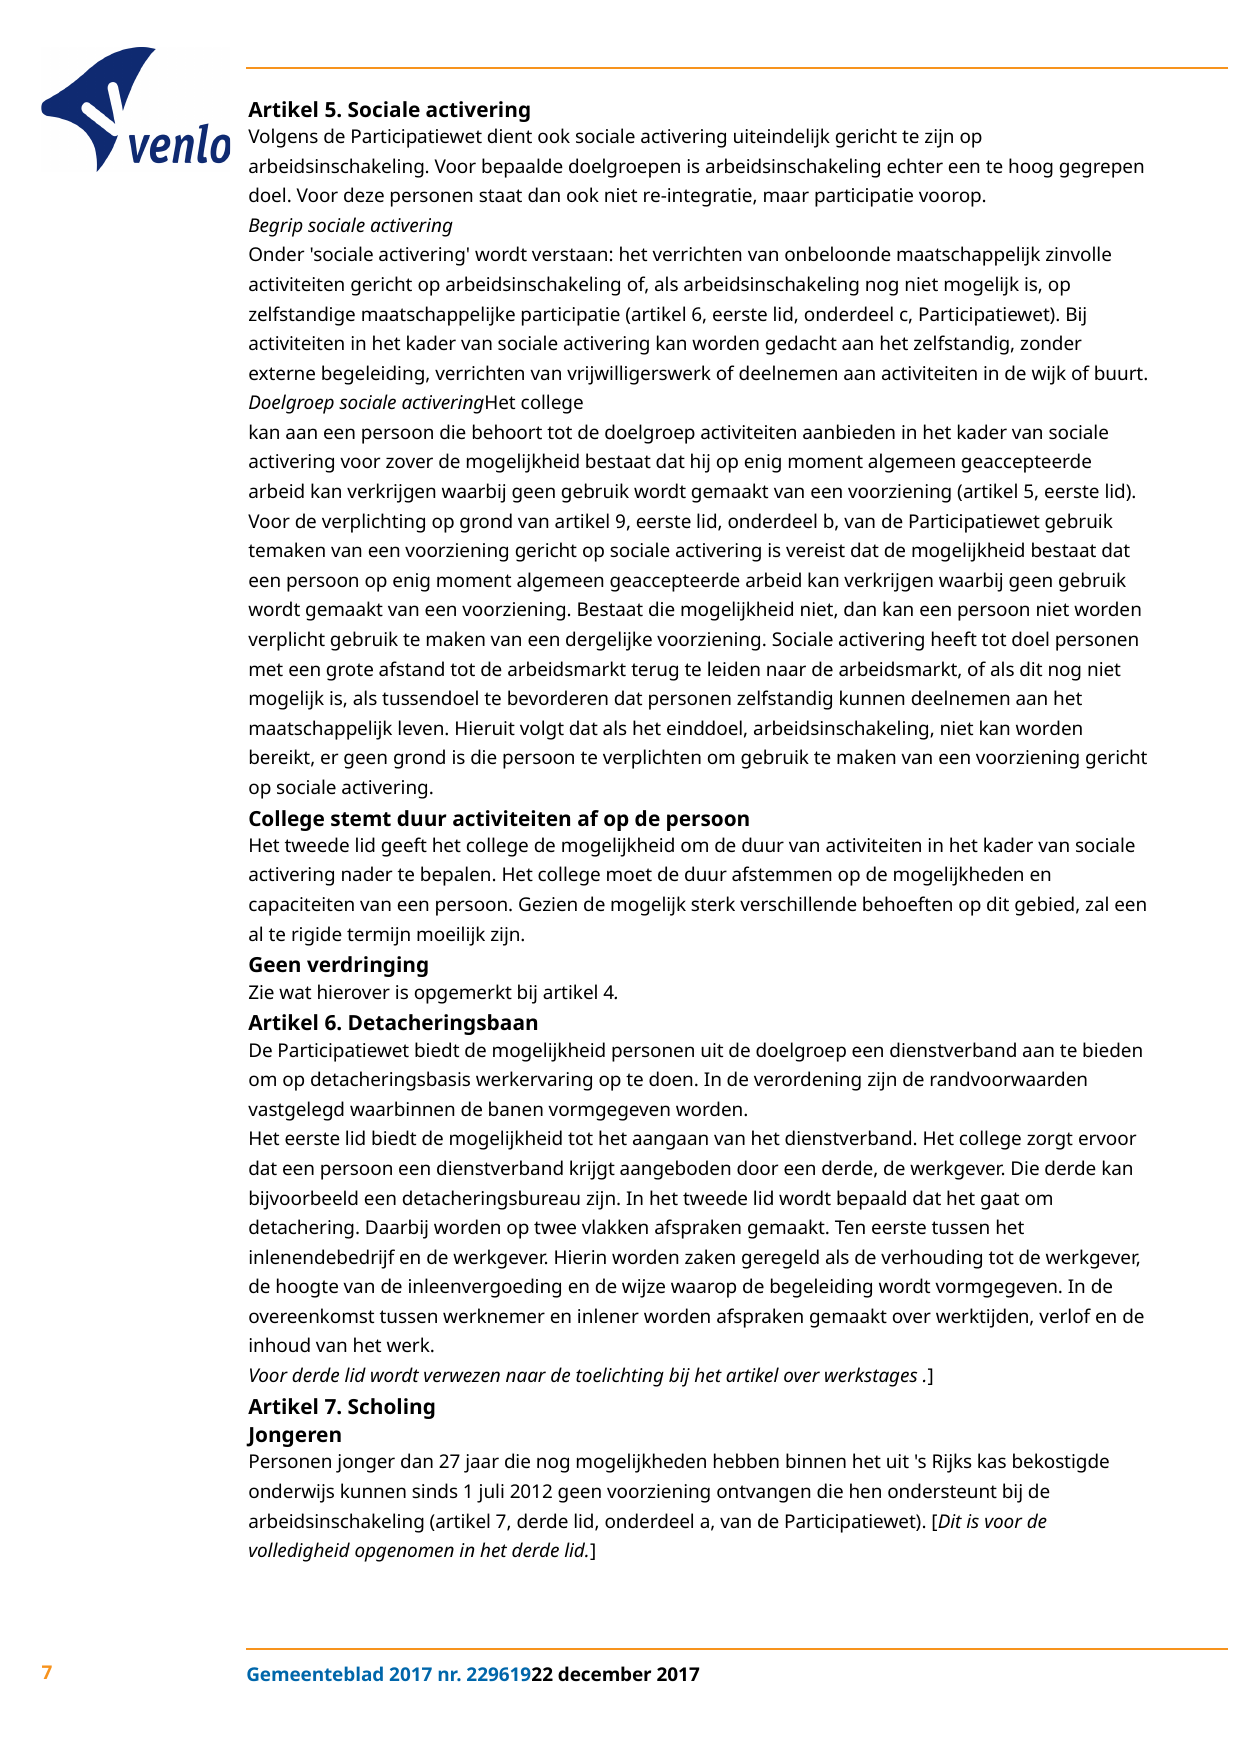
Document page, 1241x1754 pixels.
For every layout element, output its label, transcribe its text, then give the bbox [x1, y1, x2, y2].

text Artikel 7. Scholing [248, 1392, 1152, 1420]
picture [41, 47, 231, 172]
text De Participatiewet biedt de mogelijkheid personen uit de doelgroep een dienstverband aan te bieden om op detacheringsbasis werkervaring op te doen. In de verordening zijn de randvoorwaarden vastgelegd waarbinnen de banen vormgegeven worden. [248, 1037, 1152, 1122]
text Jongeren [248, 1420, 1152, 1449]
text kan aan een persoon die behoort tot de doelgroep activiteiten aanbieden in het kader van sociale activering voor zover de mogelijkheid bestaat dat hij op enig moment algemeen geaccepteerde arbeid kan verkrijgen waarbij geen gebruik wordt gemaakt van een voorziening (artikel 5, eerste lid). [248, 419, 1152, 504]
text Geen verdringing [248, 950, 1152, 979]
text Zie wat hierover is opgemerkt bij artikel 4. [248, 979, 1152, 1004]
text Voor de verplichting op grond van artikel 9, eerste lid, onderdeel b, van de Participatiewet gebruik temaken van een voorziening gericht op sociale activering is vereist dat de mogelijkheid bestaat dat een persoon op enig moment algemeen geaccepteerde arbeid kan verkrijgen waarbij geen gebruik wordt gemaakt van een voorziening. Bestaat die mogelijkheid niet, dan kan een persoon niet worden verplicht gebruik te maken van een dergelijke voorziening. Sociale activering heeft tot doel personen met een grote afstand tot de arbeidsmarkt terug te leiden naar de arbeidsmarkt, of als dit nog niet mogelijk is, als tussendoel te bevorderen dat personen zelfstandig kunnen deelnemen aan het maatschappelijk leven. Hieruit volgt dat als het einddoel, arbeidsinschakeling, niet kan worden bereikt, er geen grond is die persoon te verplichten om gebruik te maken van een voorziening gericht op sociale activering. [248, 508, 1152, 800]
text College stemt duur activiteiten af op de persoon [248, 804, 1152, 832]
text Het eerste lid biedt de mogelijkheid tot het aangaan van het dienstverband. Het college zorgt ervoor dat een persoon een dienstverband krijgt aangeboden door een derde, de werkgever. Die derde kan bijvoorbeeld een detacheringsbureau zijn. In het tweede lid wordt bepaald dat het gaat om detachering. Daarbij worden op twee vlakken afspraken gemaakt. Ten eerste tussen het inlenendebedrijf en de werkgever. Hierin worden zaken geregeld als de verhouding tot de werkgever, de hoogte van de inleenvergoeding en de wijze waarop de begeleiding wordt vormgegeven. In de overeenkomst tussen werknemer en inlener worden afspraken gemaakt over werktijden, verlof en de inhoud van het werk. [248, 1126, 1152, 1358]
text Voor derde lid wordt verwezen naar de toelichting bij het artikel over werkstages .] [248, 1362, 1152, 1388]
text Artikel 6. Detacheringsbaan [248, 1008, 1152, 1037]
text Artikel 5. Sociale activering [248, 95, 1152, 123]
text Personen jonger dan 27 jaar die nog mogelijkheden hebben binnen het uit 's Rijks kas bekostigde onderwijs kunnen sinds 1 juli 2012 geen voorziening ontvangen die hen ondersteunt bij de arbeidsinschakeling (artikel 7, derde lid, onderdeel a, van de Participatiewet). [Dit is voor de volledigheid opgenomen in het derde lid.] [248, 1449, 1152, 1563]
text Begrip sociale activering [248, 212, 1152, 238]
text Doelgroep sociale activeringHet college [248, 389, 1152, 415]
text Volgens de Participatiewet dient ook sociale activering uiteindelijk gericht te zijn op arbeidsinschakeling. Voor bepaalde doelgroepen is arbeidsinschakeling echter een te hoog gegrepen doel. Voor deze personen staat dan ook niet re-integratie, maar participatie voorop. [248, 123, 1152, 208]
text Onder 'sociale activering' wordt verstaan: het verrichten van onbeloonde maatschappelijk zinvolle activiteiten gericht op arbeidsinschakeling of, als arbeidsinschakeling nog niet mogelijk is, op zelfstandige maatschappelijke participatie (artikel 6, eerste lid, onderdeel c, Participatiewet). Bij activiteiten in het kader van sociale activering kan worden gedacht aan het zelfstandig, zonder externe begeleiding, verrichten van vrijwilligerswerk of deelnemen aan activiteiten in de wijk of buurt. [248, 242, 1152, 386]
text Het tweede lid geeft het college de mogelijkheid om de duur van activiteiten in het kader van sociale activering nader te bepalen. Het college moet de duur afstemmen op de mogelijkheden en capaciteiten van een persoon. Gezien de mogelijk sterk verschillende behoeften op dit gebied, zal een al te rigide termijn moeilijk zijn. [248, 832, 1152, 947]
